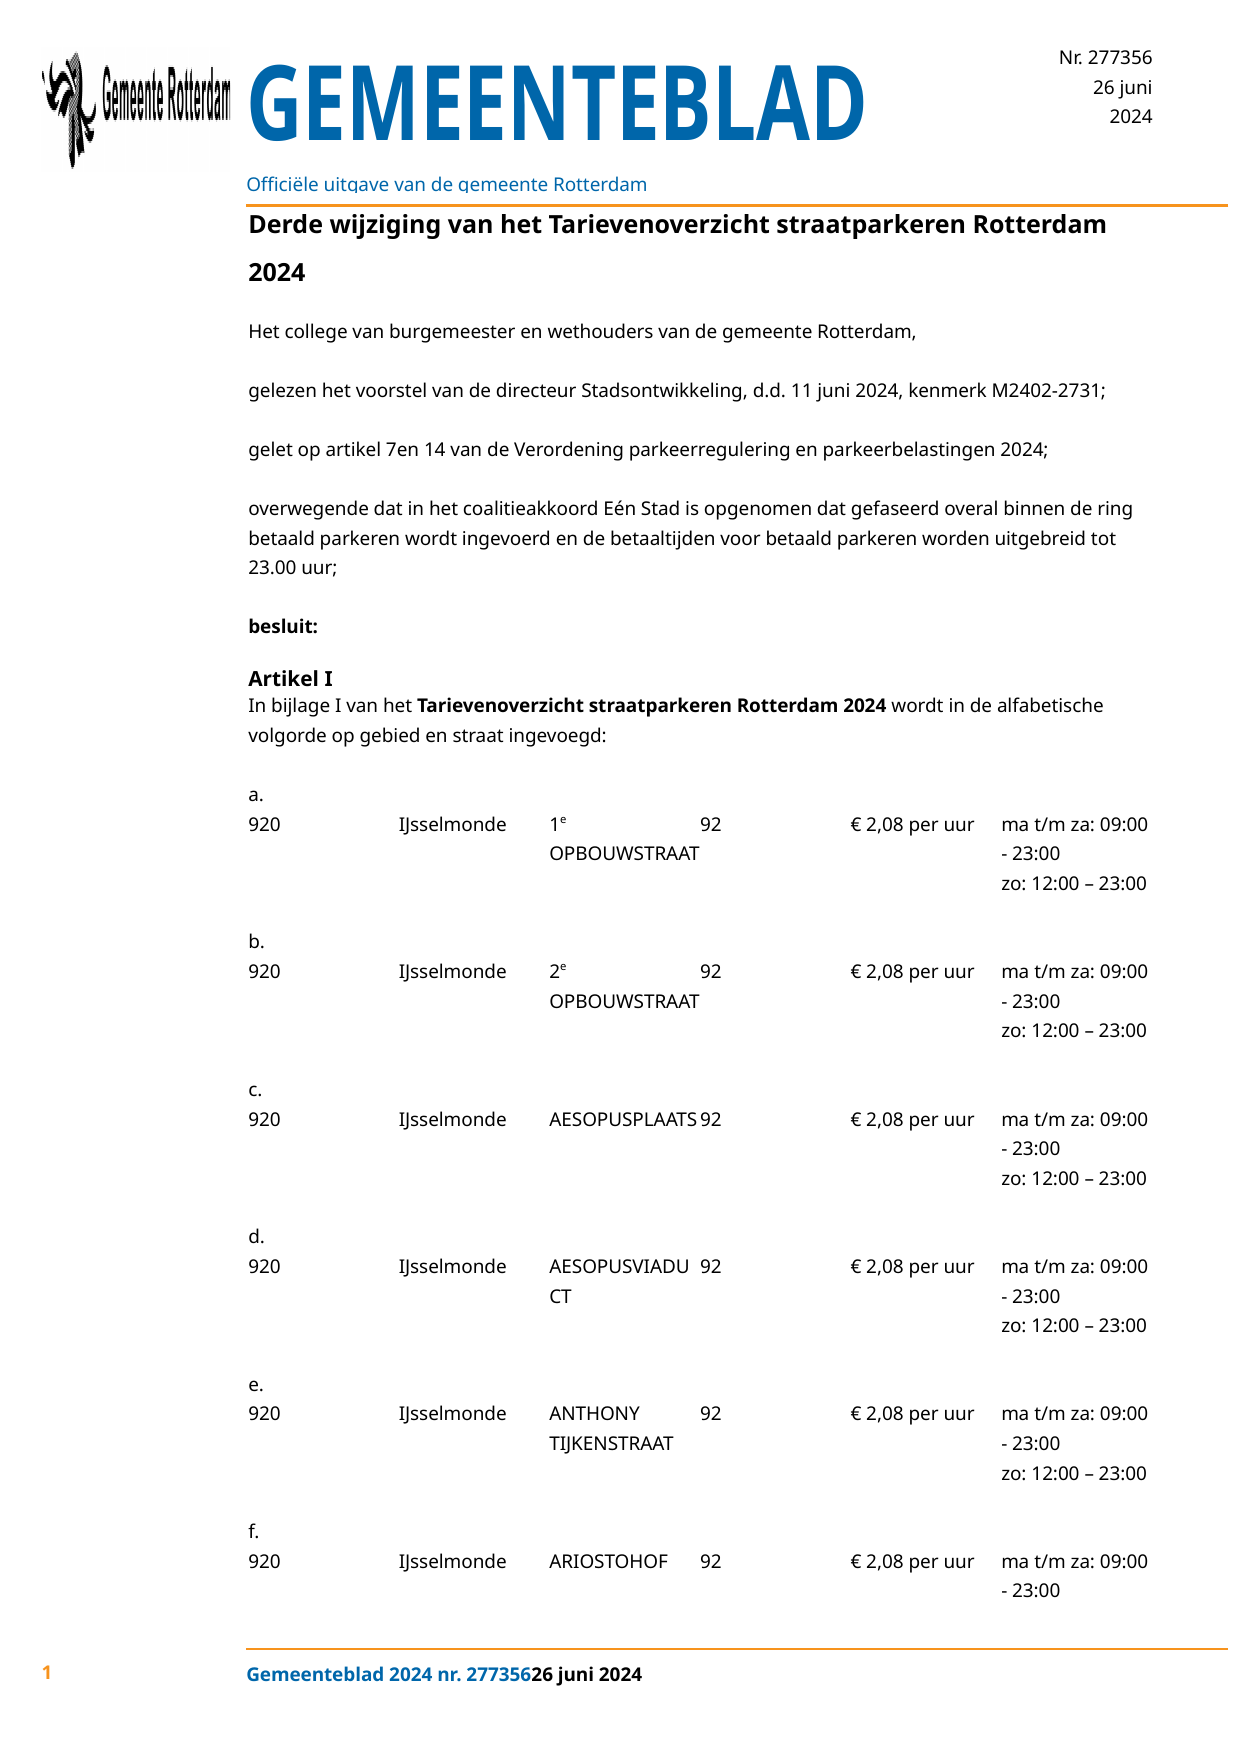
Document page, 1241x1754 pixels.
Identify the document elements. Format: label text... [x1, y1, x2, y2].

text c. [248, 1076, 1152, 1102]
text f. [248, 1518, 1152, 1544]
table_header 92 [700, 1401, 850, 1486]
text Derde wijziging van het Tarievenoverzicht straatparkeren Rotterdam 2024 [248, 207, 1152, 288]
text overwegende dat in het coalitieakkoord Eén Stad is opgenomen dat gefaseerd overal binnen de ring betaald parkeren wordt ingevoerd en de betaaltijden voor betaald parkeren worden uitgebreid tot 23.00 uur; [248, 495, 1152, 580]
table_header € 2,08 per uur [850, 1106, 1001, 1191]
table_header 920 [248, 1106, 398, 1191]
table_header 92 [700, 1548, 850, 1603]
table_header IJsselmonde [399, 1548, 549, 1603]
table_header € 2,08 per uur [850, 1548, 1001, 1603]
table_header ma t/m za: 09:00 - 23:00 zo: 12:00 – 23:00 [1001, 1253, 1152, 1338]
text In bijlage I van het Tarievenoverzicht straatparkeren Rotterdam 2024 wordt in de alfabetische volgorde op gebied en straat ingevoegd: [248, 693, 1152, 748]
table_header 920 [248, 1253, 398, 1338]
table_header ANTHONY TIJKENSTRAAT [549, 1401, 700, 1486]
table_header IJsselmonde [399, 811, 549, 896]
table_header AESOPUSVIADUCT [549, 1253, 700, 1338]
text e. [248, 1371, 1152, 1397]
table_header IJsselmonde [399, 1401, 549, 1486]
table_header 920 [248, 1548, 398, 1603]
table_header € 2,08 per uur [850, 959, 1001, 1043]
table_header € 2,08 per uur [850, 1253, 1001, 1338]
text Het college van burgemeester en wethouders van de gemeente Rotterdam, [248, 318, 1152, 344]
text gelet op artikel 7en 14 van de Verordening parkeerregulering en parkeerbelastingen 2024; [248, 436, 1152, 462]
table_header 1e OPBOUWSTRAAT [549, 811, 700, 896]
table_header ma t/m za: 09:00 - 23:00 zo: 12:00 – 23:00 [1001, 811, 1152, 896]
table_header AESOPUSPLAATS [549, 1106, 700, 1191]
table_header 92 [700, 1106, 850, 1191]
table_header IJsselmonde [399, 1253, 549, 1338]
table_header € 2,08 per uur [850, 811, 1001, 896]
table_header ma t/m za: 09:00 - 23:00 zo: 12:00 – 23:00 [1001, 1401, 1152, 1486]
table_header 920 [248, 1401, 398, 1486]
table_header ma t/m za: 09:00 - 23:00 zo: 12:00 – 23:00 [1001, 1106, 1152, 1191]
text Artikel I [248, 664, 1152, 693]
table_header IJsselmonde [399, 959, 549, 1043]
table_header 92 [700, 811, 850, 896]
table_header ARIOSTOHOF [549, 1548, 700, 1603]
text b. [248, 929, 1152, 954]
table_header ma t/m za: 09:00 - 23:00 [1001, 1548, 1152, 1603]
picture [41, 47, 231, 172]
table_header € 2,08 per uur [850, 1401, 1001, 1486]
table_header 920 [248, 959, 398, 1043]
text a. [248, 781, 1152, 807]
table_header 92 [700, 1253, 850, 1338]
text besluit: [248, 614, 1152, 639]
table_header 2e OPBOUWSTRAAT [549, 959, 700, 1043]
text gelezen het voorstel van de directeur Stadsontwikkeling, d.d. 11 juni 2024, kenmerk M2402-2731; [248, 377, 1152, 403]
table_header ma t/m za: 09:00 - 23:00 zo: 12:00 – 23:00 [1001, 959, 1152, 1043]
text d. [248, 1223, 1152, 1249]
table_header 92 [700, 959, 850, 1043]
table_header IJsselmonde [399, 1106, 549, 1191]
table_header 920 [248, 811, 398, 896]
